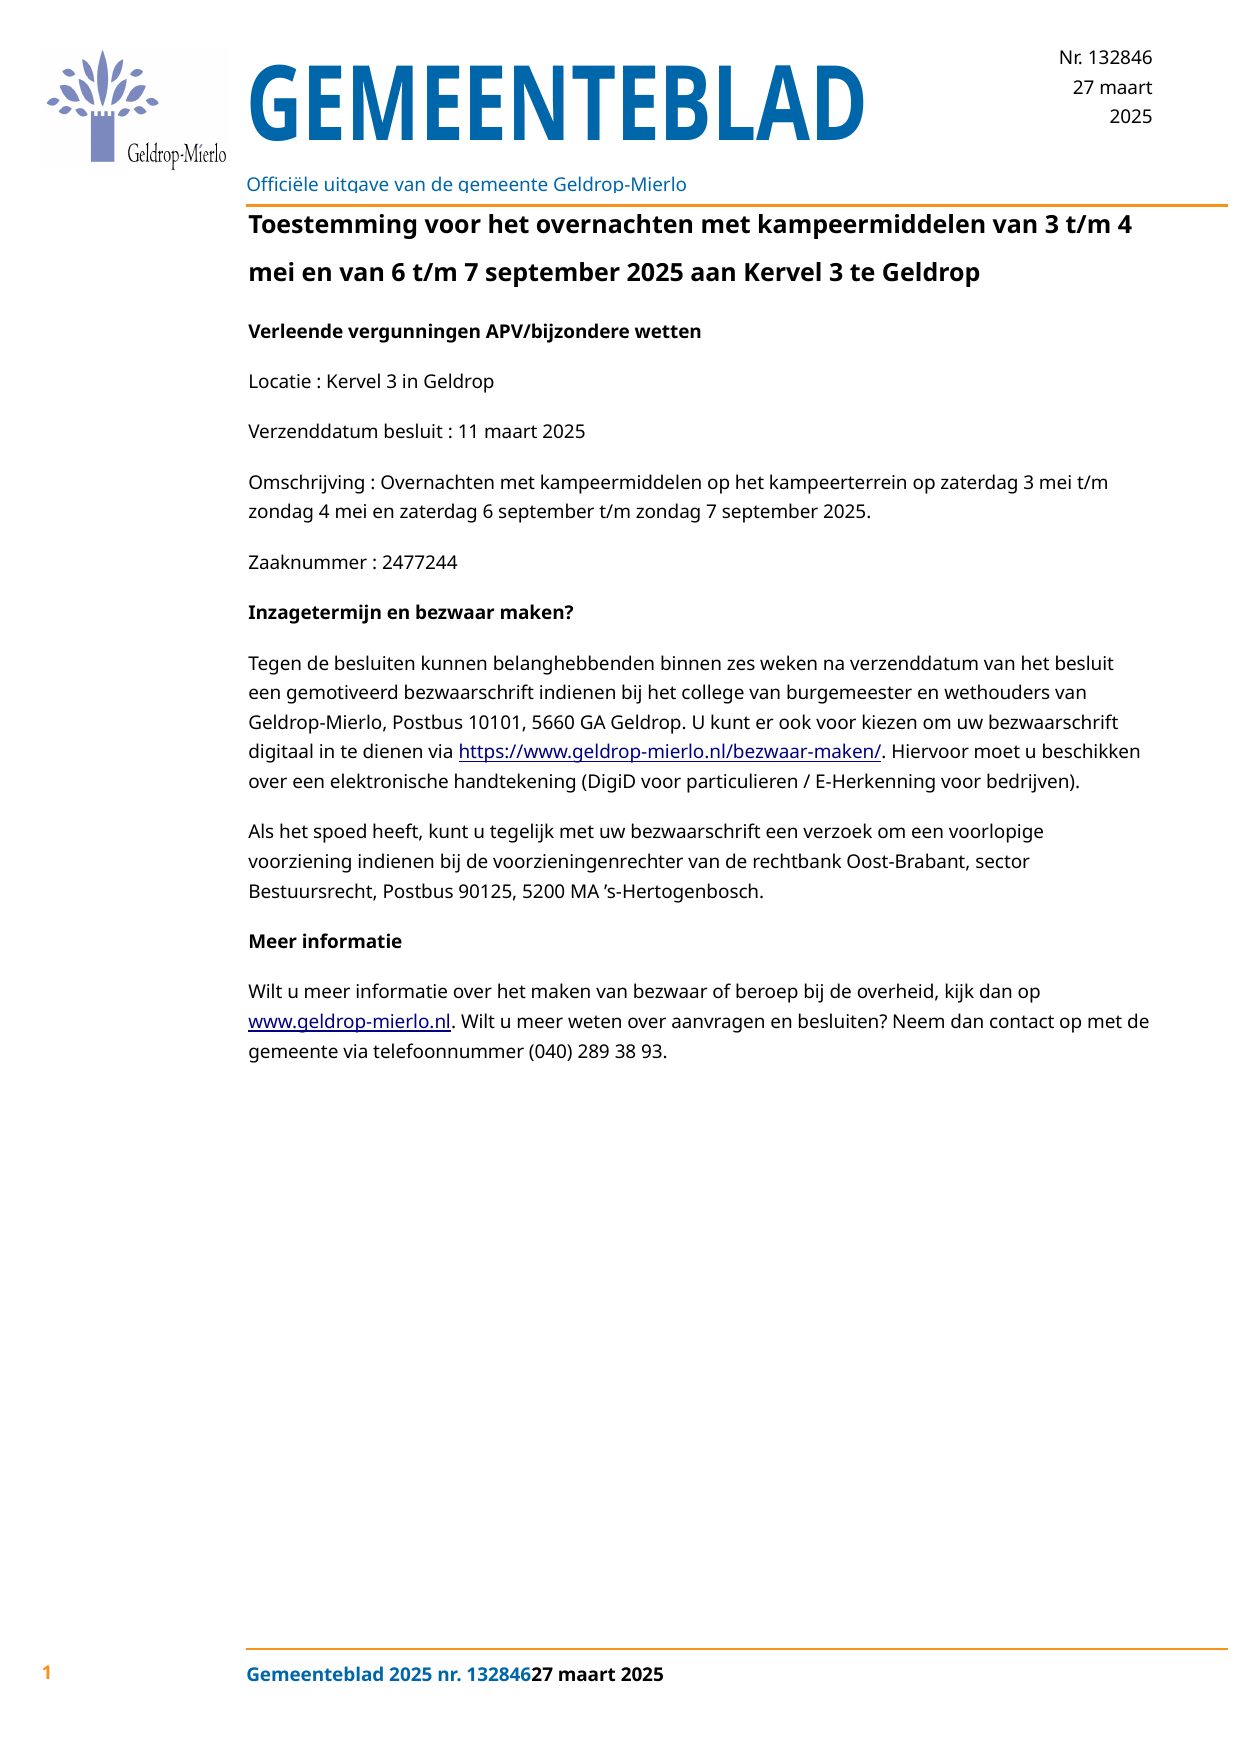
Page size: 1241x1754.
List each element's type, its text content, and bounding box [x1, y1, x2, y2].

text Verleende vergunningen APV/bijzondere wetten [248, 318, 1152, 344]
text Wilt u meer informatie over het maken van bezwaar of beroep bij de overheid, kijk dan op www.geldrop-mierlo.nl. Wilt u meer weten over aanvragen en besluiten? Neem dan contact op met de gemeente via telefoonnummer (040) 289 38 93. [248, 979, 1152, 1064]
text Toestemming voor het overnachten met kampeermiddelen van 3 t/m 4 mei en van 6 t/m 7 september 2025 aan Kervel 3 te Geldrop [248, 207, 1152, 288]
text Omschrijving : Overnachten met kampeermiddelen op het kampeerterrein op zaterdag 3 mei t/m zondag 4 mei en zaterdag 6 september t/m zondag 7 september 2025. [248, 469, 1152, 524]
text Tegen de besluiten kunnen belanghebbenden binnen zes weken na verzenddatum van het besluit een gemotiveerd bezwaarschrift indienen bij het college van burgemeester en wethouders van Geldrop-Mierlo, Postbus 10101, 5660 GA Geldrop. U kunt er ook voor kiezen om uw bezwaarschrift digitaal in te dienen via https://www.geldrop-mierlo.nl/bezwaar-maken/. Hiervoor moet u beschikken over een elektronische handtekening (DigiD voor particulieren / E-Herkenning voor bedrijven). [248, 650, 1152, 794]
text Verzenddatum besluit : 11 maart 2025 [248, 419, 1152, 444]
text Inzagetermijn en bezwaar maken? [248, 599, 1152, 625]
text Meer informatie [248, 928, 1152, 954]
text Als het spoed heeft, kunt u tegelijk met uw bezwaarschrift een verzoek om een voorlopige voorziening indienen bij de voorzieningenrechter van de rechtbank Oost-Brabant, sector Bestuursrecht, Postbus 90125, 5200 MA ’s-Hertogenbosch. [248, 819, 1152, 904]
text Zaaknummer : 2477244 [248, 549, 1152, 575]
text Locatie : Kervel 3 in Geldrop [248, 368, 1152, 394]
picture [41, 47, 231, 172]
